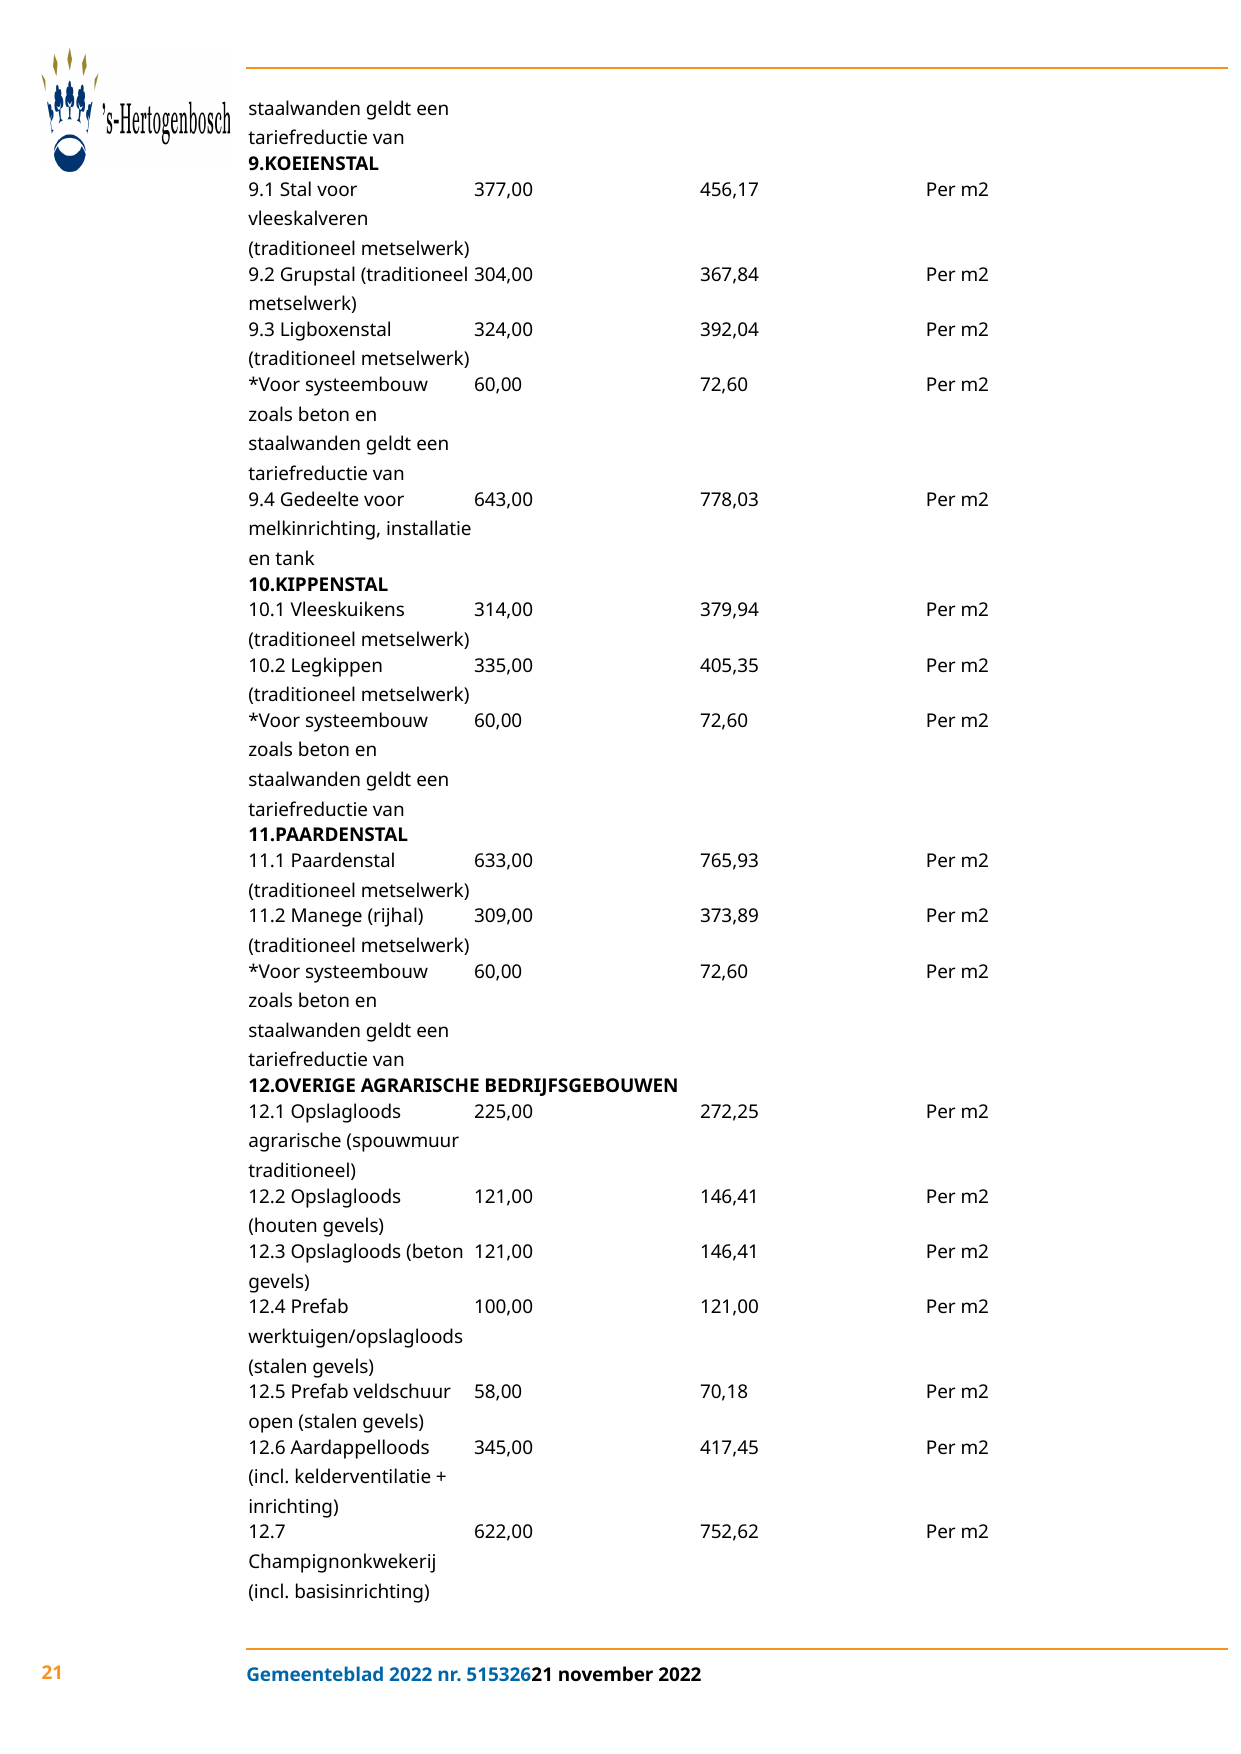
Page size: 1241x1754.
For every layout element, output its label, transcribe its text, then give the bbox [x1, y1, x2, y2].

table_cell 9.1 Stal voor vleeskalveren (traditioneel metselwerk) [248, 176, 474, 261]
table_cell [926, 95, 1152, 150]
table_cell 778,03 [700, 486, 926, 571]
table_cell 60,00 [474, 371, 700, 486]
table_cell 373,89 [700, 903, 926, 958]
table_cell Per m2 [926, 903, 1152, 958]
table_cell 765,93 [700, 847, 926, 903]
table_cell 622,00 [474, 1519, 700, 1604]
table_cell 60,00 [474, 707, 700, 822]
table_cell 405,35 [700, 652, 926, 707]
table_cell 12.2 Opslagloods (houten gevels) [248, 1183, 474, 1238]
table_cell 9.4 Gedeelte voor melkinrichting, installatie en tank [248, 486, 474, 571]
table_cell 335,00 [474, 652, 700, 707]
table_cell 633,00 [474, 847, 700, 903]
table_cell *Voor systeembouw zoals beton en staalwanden geldt een tariefreductie van [248, 958, 474, 1072]
table_cell *Voor systeembouw zoals beton en staalwanden geldt een tariefreductie van [248, 371, 474, 486]
table_cell 146,41 [700, 1238, 926, 1294]
table_cell staalwanden geldt een tariefreductie van [248, 95, 474, 150]
table_cell 272,25 [700, 1098, 926, 1183]
table_cell Per m2 [926, 371, 1152, 486]
table_cell Per m2 [926, 596, 1152, 652]
table_cell Per m2 [926, 176, 1152, 261]
table_cell 12.3 Opslagloods (beton gevels) [248, 1238, 474, 1294]
table_cell 367,84 [700, 261, 926, 316]
table_cell 9.KOEIENSTAL [248, 150, 1152, 176]
table_cell 11.2 Manege (rijhal) (traditioneel metselwerk) [248, 903, 474, 958]
table_cell Per m2 [926, 486, 1152, 571]
table_cell 72,60 [700, 707, 926, 822]
table_cell 456,17 [700, 176, 926, 261]
table_cell 11.PAARDENSTAL [248, 822, 1152, 847]
table_cell Per m2 [926, 1379, 1152, 1434]
table_cell 72,60 [700, 371, 926, 486]
table_cell [474, 95, 700, 150]
table_cell Per m2 [926, 1098, 1152, 1183]
table_cell 70,18 [700, 1379, 926, 1434]
table_cell 12.5 Prefab veldschuur open (stalen gevels) [248, 1379, 474, 1434]
table_cell 121,00 [474, 1238, 700, 1294]
table_cell Per m2 [926, 847, 1152, 903]
table_cell 225,00 [474, 1098, 700, 1183]
table_cell Per m2 [926, 707, 1152, 822]
table_cell 12.7 Champignonkwekerij (incl. basisinrichting) [248, 1519, 474, 1604]
table_cell 12.6 Aardappelloods (incl. kelderventilatie + inrichting) [248, 1434, 474, 1519]
table_cell 72,60 [700, 958, 926, 1072]
table_cell 10.KIPPENSTAL [248, 571, 1152, 596]
table_cell 379,94 [700, 596, 926, 652]
table_cell 304,00 [474, 261, 700, 316]
table_cell 121,00 [474, 1183, 700, 1238]
table_cell 752,62 [700, 1519, 926, 1604]
table_cell Per m2 [926, 1238, 1152, 1294]
table_cell 12.1 Opslagloods agrarische (spouwmuur traditioneel) [248, 1098, 474, 1183]
table_cell 58,00 [474, 1379, 700, 1434]
table_cell Per m2 [926, 1434, 1152, 1519]
table_cell 12.OVERIGE AGRARISCHE BEDRIJFSGEBOUWEN [248, 1073, 1152, 1098]
table_cell 392,04 [700, 316, 926, 371]
table_cell 121,00 [700, 1294, 926, 1378]
table_cell Per m2 [926, 652, 1152, 707]
table_cell Per m2 [926, 958, 1152, 1072]
table_cell 60,00 [474, 958, 700, 1072]
table_cell Per m2 [926, 316, 1152, 371]
table_cell 12.4 Prefab werktuigen/opslagloods (stalen gevels) [248, 1294, 474, 1378]
table_cell 643,00 [474, 486, 700, 571]
table_cell 11.1 Paardenstal (traditioneel metselwerk) [248, 847, 474, 903]
table_cell 146,41 [700, 1183, 926, 1238]
table_cell 314,00 [474, 596, 700, 652]
table_cell Per m2 [926, 1519, 1152, 1604]
table_cell 10.2 Legkippen (traditioneel metselwerk) [248, 652, 474, 707]
picture [41, 47, 231, 172]
table_cell 345,00 [474, 1434, 700, 1519]
table_cell Per m2 [926, 261, 1152, 316]
table_cell 324,00 [474, 316, 700, 371]
table_cell [700, 95, 926, 150]
table_cell 9.2 Grupstal (traditioneel metselwerk) [248, 261, 474, 316]
table_cell 377,00 [474, 176, 700, 261]
table_cell Per m2 [926, 1183, 1152, 1238]
table_cell Per m2 [926, 1294, 1152, 1378]
table_cell 10.1 Vleeskuikens (traditioneel metselwerk) [248, 596, 474, 652]
table_cell *Voor systeembouw zoals beton en staalwanden geldt een tariefreductie van [248, 707, 474, 822]
table_cell 417,45 [700, 1434, 926, 1519]
table_cell 309,00 [474, 903, 700, 958]
table_cell 100,00 [474, 1294, 700, 1378]
table_cell 9.3 Ligboxenstal (traditioneel metselwerk) [248, 316, 474, 371]
